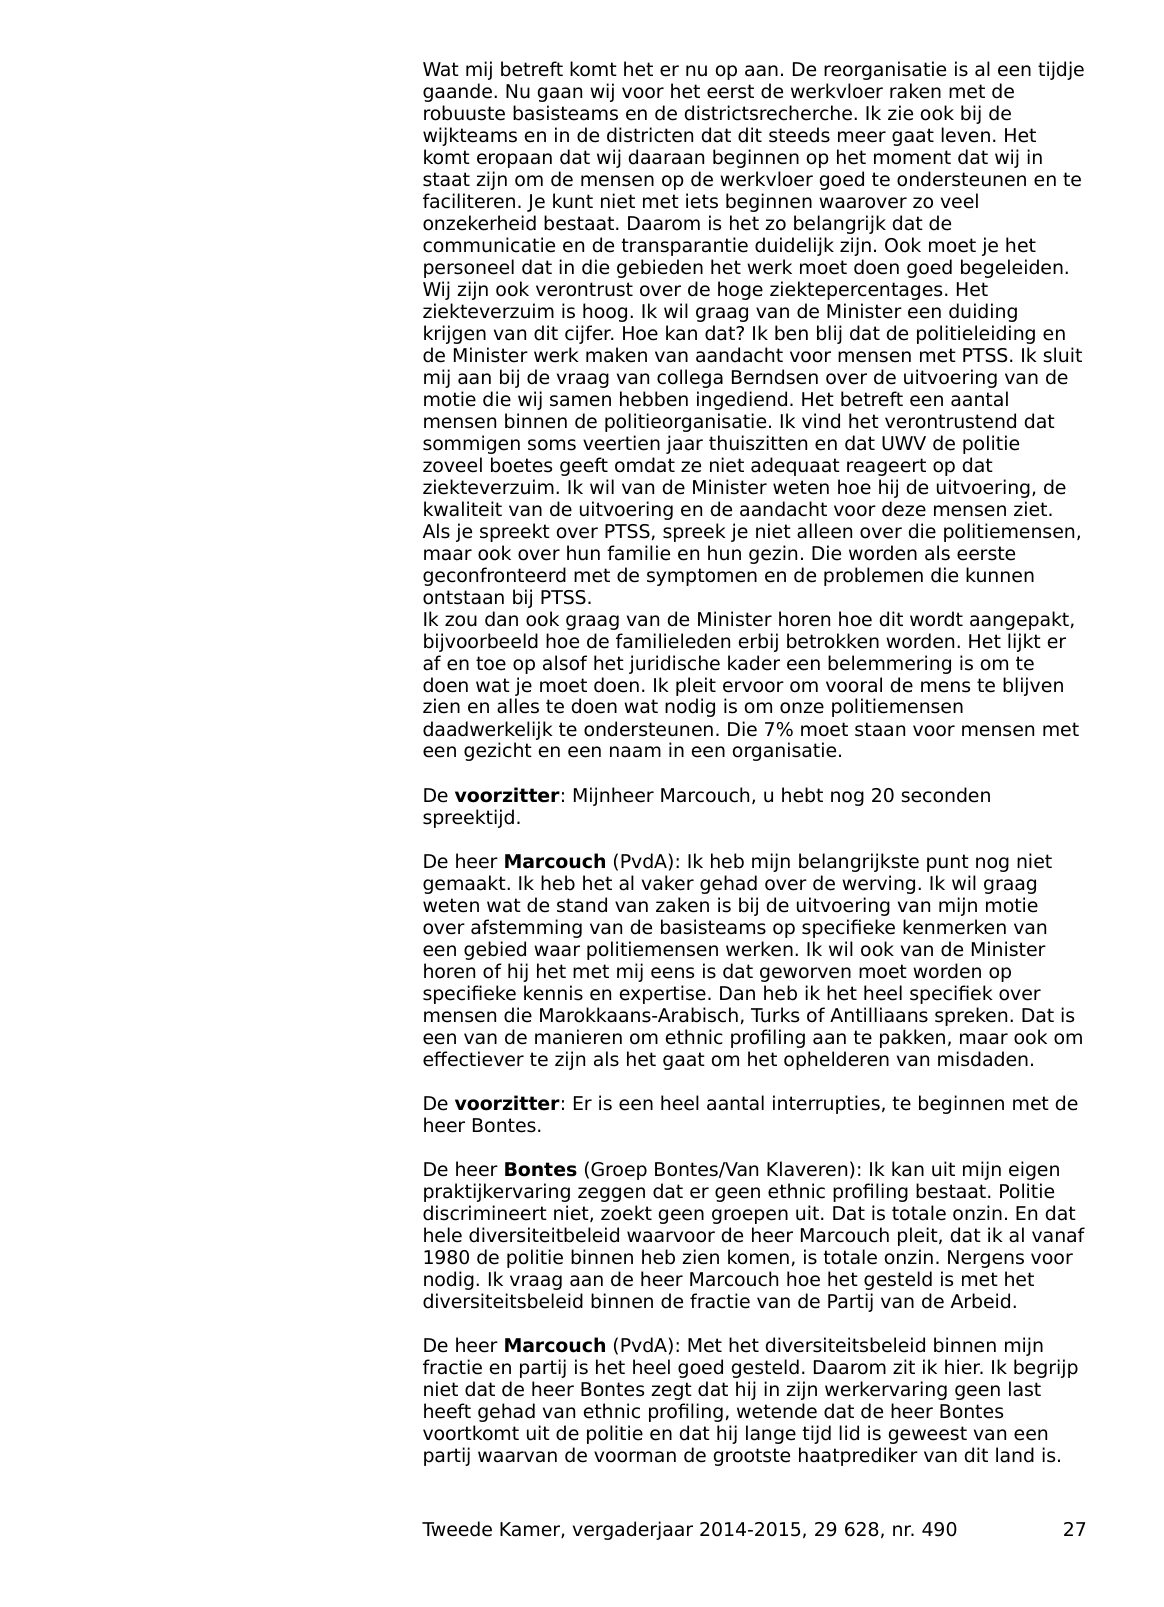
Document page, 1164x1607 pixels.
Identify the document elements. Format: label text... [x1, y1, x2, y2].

text Wij zijn ook verontrust over de hoge ziektepercentages. Het ziekteverzuim is hoog. Ik wil graag van de Minister een duiding krijgen van dit cijfer. Hoe kan dat? Ik ben blij dat de politieleiding en de Minister werk maken van aandacht voor mensen met PTSS. Ik sluit mij aan bij de vraag van collega Berndsen over de uitvoering van de motie die wij samen hebben ingediend. Het betreft een aantal mensen binnen de politieorganisatie. Ik vind het verontrustend dat sommigen soms veertien jaar thuiszitten en dat UWV de politie zoveel boetes geeft omdat ze niet adequaat reageert op dat ziekteverzuim. Ik wil van de Minister weten hoe hij de uitvoering, de kwaliteit van de uitvoering en de aandacht voor deze mensen ziet. Als je spreekt over PTSS, spreek je niet alleen over die politiemensen, maar ook over hun familie en hun gezin. Die worden als eerste geconfronteerd met de symptomen en de problemen die kunnen ontstaan bij PTSS. [422, 279, 1087, 608]
text De voorzitter: Mijnheer Marcouch, u hebt nog 20 seconden spreektijd. [422, 784, 1087, 828]
text Ik zou dan ook graag van de Minister horen hoe dit wordt aangepakt, bijvoorbeeld hoe de familieleden erbij betrokken worden. Het lijkt er af en toe op alsof het juridische kader een belemmering is om te doen wat je moet doen. Ik pleit ervoor om vooral de mens te blijven zien en alles te doen wat nodig is om onze politiemensen daadwerkelijk te ondersteunen. Die 7% moet staan voor mensen met een gezicht en een naam in een organisatie. [422, 608, 1087, 762]
text De heer Marcouch (PvdA): Met het diversiteitsbeleid binnen mijn fractie en partij is het heel goed gesteld. Daarom zit ik hier. Ik begrijp niet dat de heer Bontes zegt dat hij in zijn werkervaring geen last heeft gehad van ethnic profiling, wetende dat de heer Bontes voortkomt uit de politie en dat hij lange tijd lid is geweest van een partij waarvan de voorman de grootste haatprediker van dit land is. [422, 1335, 1087, 1467]
text De heer Bontes (Groep Bontes/Van Klaveren): Ik kan uit mijn eigen praktijkervaring zeggen dat er geen ethnic profiling bestaat. Politie discrimineert niet, zoekt geen groepen uit. Dat is totale onzin. En dat hele diversiteitbeleid waarvoor de heer Marcouch pleit, dat ik al vanaf 1980 de politie binnen heb zien komen, is totale onzin. Nergens voor nodig. Ik vraag aan de heer Marcouch hoe het gesteld is met het diversiteitsbeleid binnen de fractie van de Partij van de Arbeid. [422, 1159, 1087, 1313]
text Wat mij betreft komt het er nu op aan. De reorganisatie is al een tijdje gaande. Nu gaan wij voor het eerst de werkvloer raken met de robuuste basisteams en de districtsrecherche. Ik zie ook bij de wijkteams en in de districten dat dit steeds meer gaat leven. Het komt eropaan dat wij daaraan beginnen op het moment dat wij in staat zijn om de mensen op de werkvloer goed te ondersteunen en te faciliteren. Je kunt niet met iets beginnen waarover zo veel onzekerheid bestaat. Daarom is het zo belangrijk dat de communicatie en de transparantie duidelijk zijn. Ook moet je het personeel dat in die gebieden het werk moet doen goed begeleiden. [422, 59, 1087, 279]
text De voorzitter: Er is een heel aantal interrupties, te beginnen met de heer Bontes. [422, 1093, 1087, 1137]
text De heer Marcouch (PvdA): Ik heb mijn belangrijkste punt nog niet gemaakt. Ik heb het al vaker gehad over de werving. Ik wil graag weten wat de stand van zaken is bij de uitvoering van mijn motie over afstemming van de basisteams op specifieke kenmerken van een gebied waar politiemensen werken. Ik wil ook van de Minister horen of hij het met mij eens is dat geworven moet worden op specifieke kennis en expertise. Dan heb ik het heel specifiek over mensen die Marokkaans-Arabisch, Turks of Antilliaans spreken. Dat is een van de manieren om ethnic profiling aan te pakken, maar ook om effectiever te zijn als het gaat om het ophelderen van misdaden. [422, 851, 1087, 1071]
